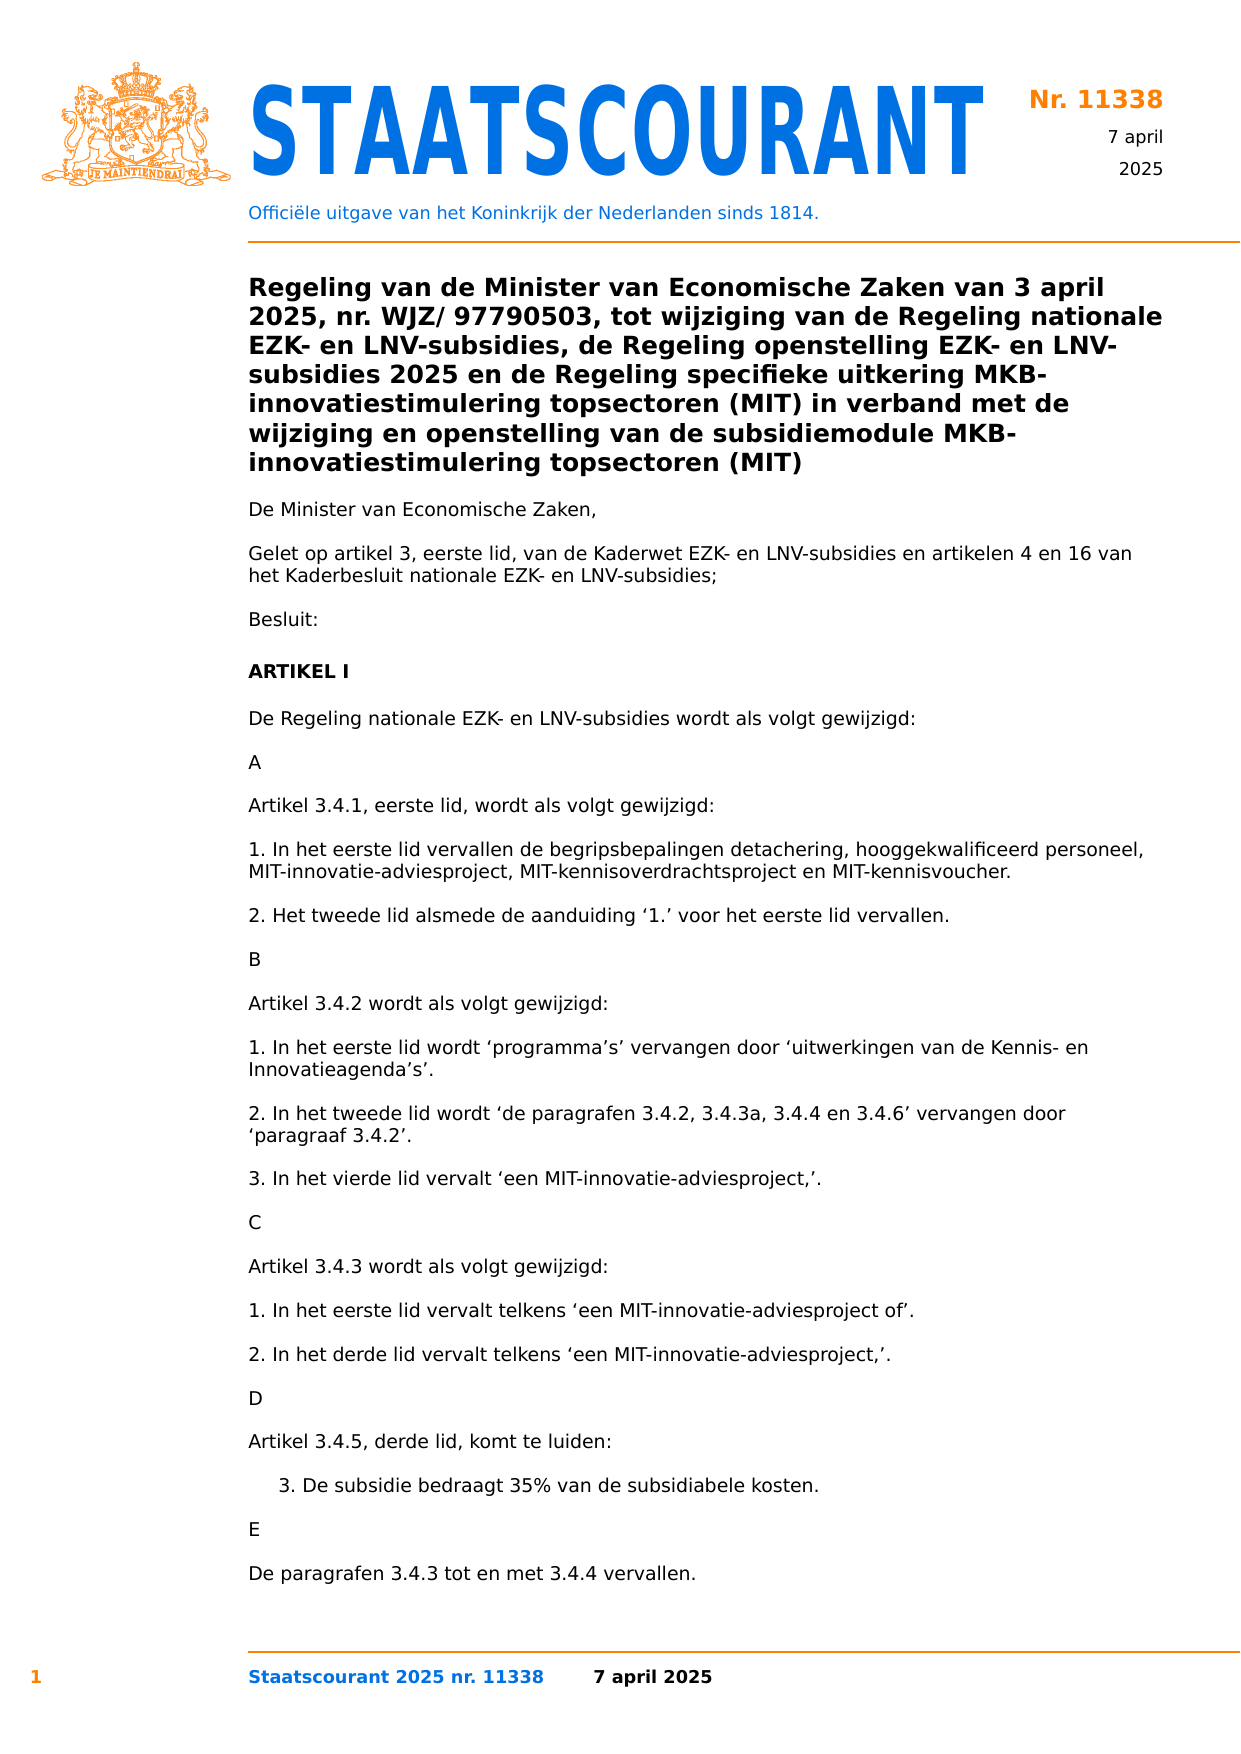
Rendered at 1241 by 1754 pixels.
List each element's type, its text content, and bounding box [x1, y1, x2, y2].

table_header [25, 62, 248, 241]
subtitle Regeling van de Minister van Economische Zaken van 3 april 2025, nr. WJZ/ 97790503, tot wijziging van de Regeling nationale EZK- en LNV-subsidies, de Regeling openstelling EZK- en LNV-subsidies 2025 en de Regeling specifieke uitkering MKB-innovatiestimulering topsectoren (MIT) in verband met de wijziging en openstelling van de subsidiemodule MKB-innovatiestimulering topsectoren (MIT) [248, 273, 1163, 477]
text Artikel 3.4.3 wordt als volgt gewijzigd: [248, 1256, 1163, 1278]
picture [41, 62, 231, 186]
text 2. In het tweede lid wordt ‘de paragrafen 3.4.2, 3.4.3a, 3.4.4 en 3.4.6’ vervangen door ‘paragraaf 3.4.2’. [248, 1102, 1163, 1146]
text De Minister van Economische Zaken, [248, 499, 1163, 521]
table_cell Officiële uitgave van het Koninkrijk der Nederlanden sinds 1814. [248, 203, 1240, 241]
text De paragrafen 3.4.3 tot en met 3.4.4 vervallen. [248, 1563, 1163, 1585]
text 2. Het tweede lid alsmede de aanduiding ‘1.’ voor het eerste lid vervallen. [248, 905, 1163, 927]
text 3. De subsidie bedraagt 35% van de subsidiabele kosten. [278, 1475, 1163, 1497]
text 1. In het eerste lid vervallen de begripsbepalingen detachering, hooggekwalificeerd personeel, MIT-innovatie-adviesproject, MIT-kennisoverdrachtsproject en MIT-kennisvoucher. [248, 839, 1163, 883]
text 3. In het vierde lid vervalt ‘een MIT-innovatie-adviesproject,’. [248, 1168, 1163, 1190]
text Gelet op artikel 3, eerste lid, van de Kaderwet EZK- en LNV-subsidies en artikelen 4 en 16 van het Kaderbesluit nationale EZK- en LNV-subsidies; [248, 543, 1163, 587]
text Besluit: [248, 609, 1163, 631]
table_cell 7 april [998, 121, 1240, 153]
text A [248, 752, 1163, 773]
table_header STAATSCOURANT [248, 62, 998, 203]
text 1. In het eerste lid vervalt telkens ‘een MIT-innovatie-adviesproject of’. [248, 1300, 1163, 1322]
text B [248, 949, 1163, 971]
text E [248, 1519, 1163, 1541]
subtitle ARTIKEL I [248, 661, 1163, 683]
table_header Nr. 11338 [998, 62, 1240, 121]
text Artikel 3.4.1, eerste lid, wordt als volgt gewijzigd: [248, 795, 1163, 817]
text De Regeling nationale EZK- en LNV-subsidies wordt als volgt gewijzigd: [248, 708, 1163, 730]
table_cell 2025 [998, 153, 1240, 203]
text Artikel 3.4.5, derde lid, komt te luiden: [248, 1431, 1163, 1453]
text 2. In het derde lid vervalt telkens ‘een MIT-innovatie-adviesproject,’. [248, 1344, 1163, 1366]
text D [248, 1388, 1163, 1409]
text 1. In het eerste lid wordt ‘programma’s’ vervangen door ‘uitwerkingen van de Kennis- en Innovatieagenda’s’. [248, 1037, 1163, 1081]
text C [248, 1212, 1163, 1234]
text Artikel 3.4.2 wordt als volgt gewijzigd: [248, 993, 1163, 1015]
